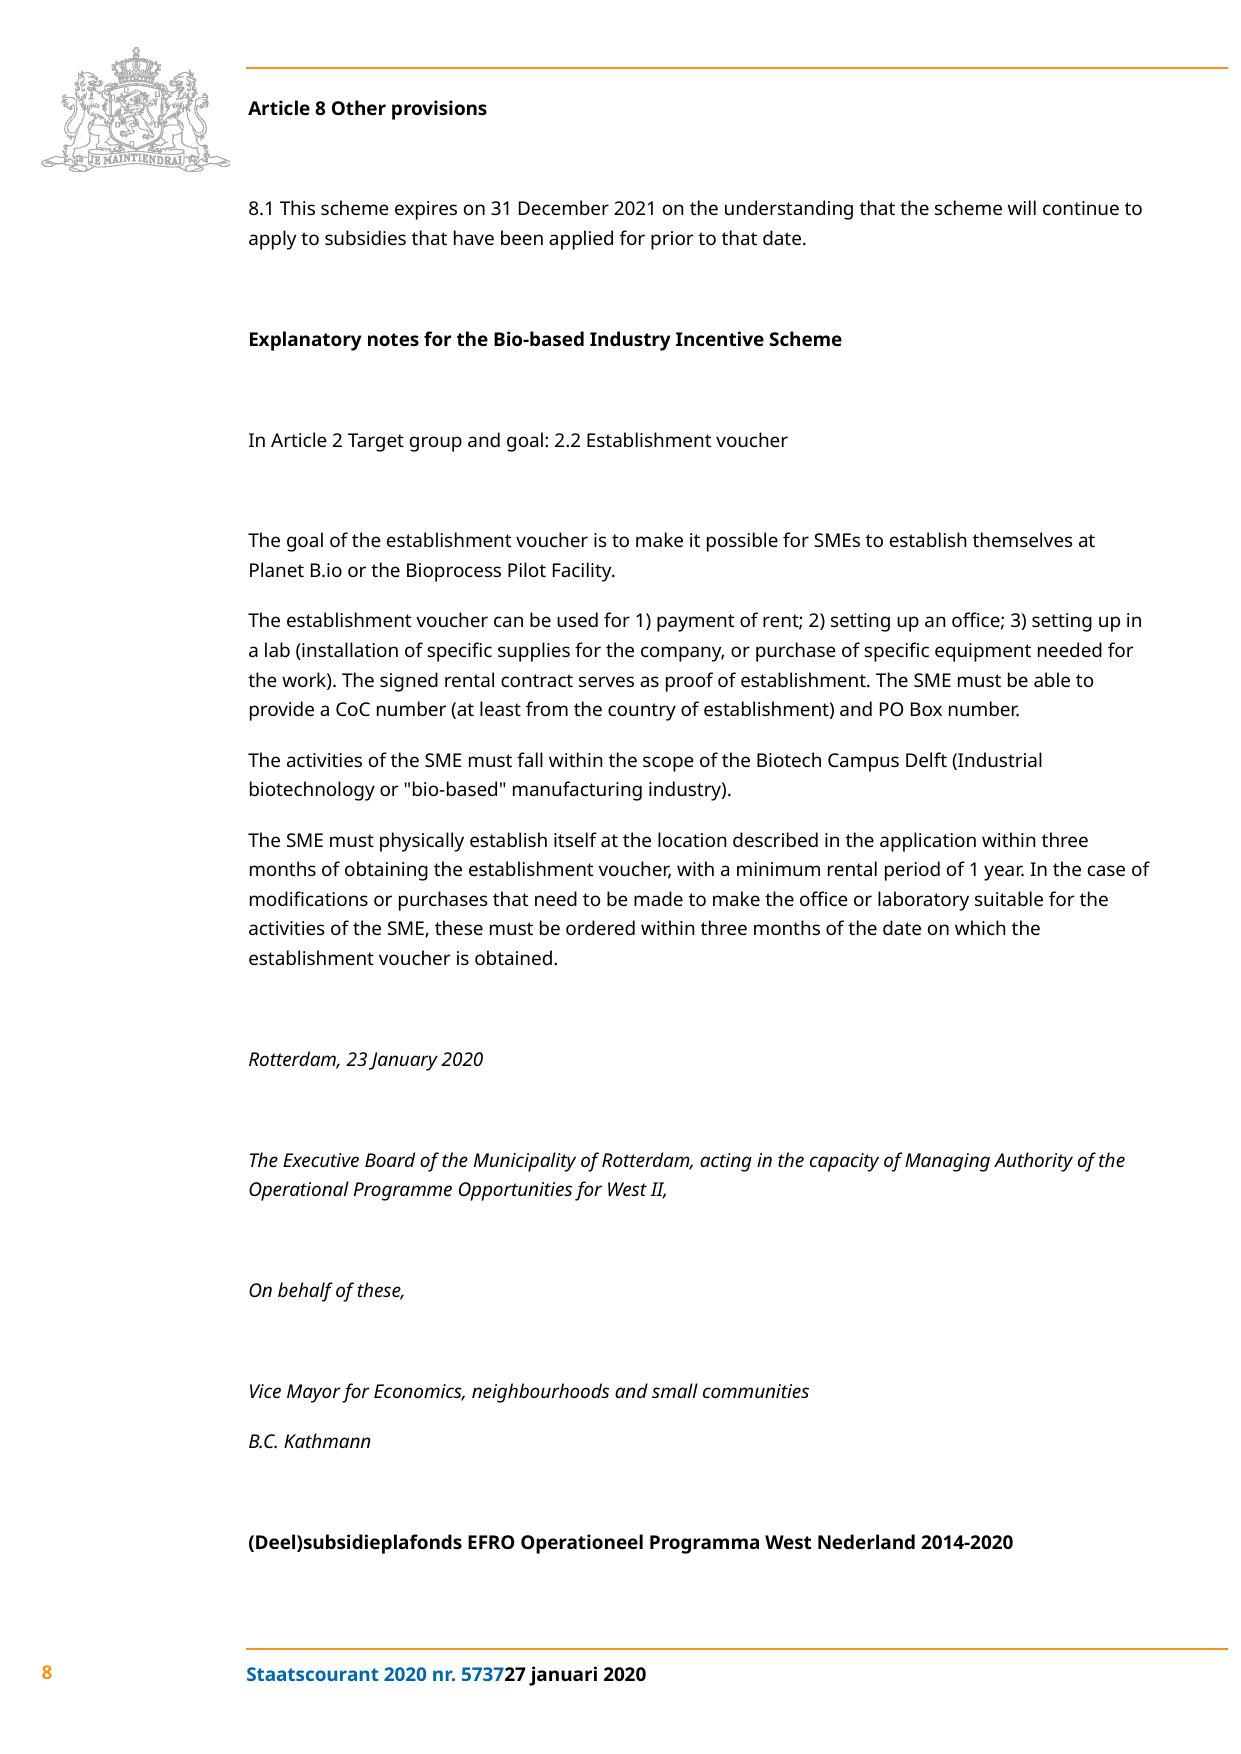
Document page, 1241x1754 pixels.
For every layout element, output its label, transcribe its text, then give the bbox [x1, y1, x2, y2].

text The establishment voucher can be used for 1) payment of rent; 2) setting up an office; 3) setting up in a lab (installation of specific supplies for the company, or purchase of specific equipment needed for the work). The signed rental contract serves as proof of establishment. The SME must be able to provide a CoC number (at least from the country of establishment) and PO Box number. [248, 608, 1152, 722]
text Article 8 Other provisions [248, 95, 1152, 121]
picture [41, 47, 231, 172]
text 8.1 This scheme expires on 31 December 2021 on the understanding that the scheme will continue to apply to subsidies that have been applied for prior to that date. [248, 196, 1152, 251]
text The goal of the establishment voucher is to make it possible for SMEs to establish themselves at Planet B.io or the Bioprocess Pilot Facility. [248, 528, 1152, 583]
text The Executive Board of the Municipality of Rotterdam, acting in the capacity of Managing Authority of the Operational Programme Opportunities for West II, [248, 1147, 1152, 1202]
text In Article 2 Target group and goal: 2.2 Establishment voucher [248, 427, 1152, 453]
text Rotterdam, 23 January 2020 [248, 1046, 1152, 1072]
text The SME must physically establish itself at the location described in the application within three months of obtaining the establishment voucher, with a minimum rental period of 1 year. In the case of modifications or purchases that need to be made to make the office or laboratory suitable for the activities of the SME, these must be ordered within three months of the date on which the establishment voucher is obtained. [248, 827, 1152, 971]
text Vice Mayor for Economics, neighbourhoods and small communities [248, 1378, 1152, 1404]
text On behalf of these, [248, 1277, 1152, 1303]
text B.C. Kathmann [248, 1428, 1152, 1454]
text (Deel)subsidieplafonds EFRO Operationeel Programma West Nederland 2014-2020 [248, 1529, 1152, 1555]
text The activities of the SME must fall within the scope of the Biotech Campus Delft (Industrial biotechnology or "bio-based" manufacturing industry). [248, 747, 1152, 802]
text Explanatory notes for the Bio-based Industry Incentive Scheme [248, 326, 1152, 352]
